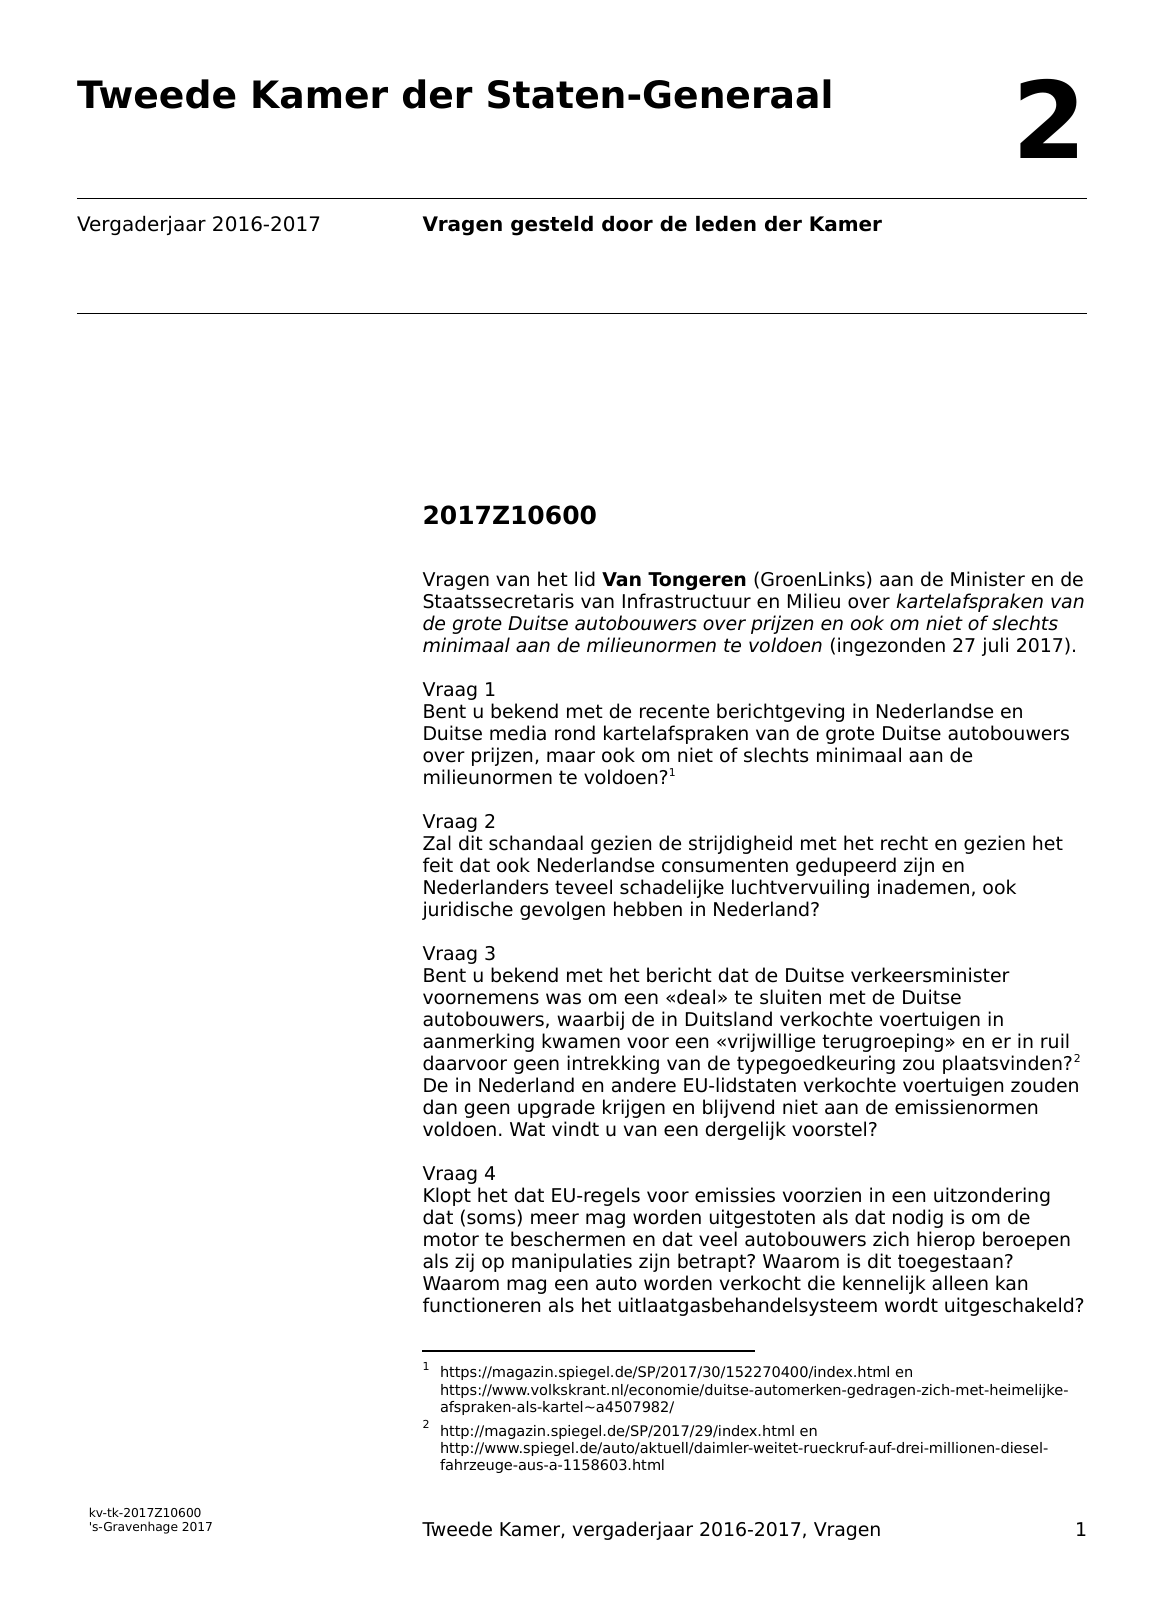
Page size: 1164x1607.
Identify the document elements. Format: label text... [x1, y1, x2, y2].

text kv-tk-2017Z10600 [88, 1506, 323, 1520]
text Bent u bekend met de recente berichtgeving in Nederlandse en Duitse media rond kartelafspraken van de grote Duitse autobouwers over prijzen, maar ook om niet of slechts minimaal aan de milieunormen te voldoen? [422, 701, 1087, 789]
table_header Tweede Kamer der Staten-Generaal [77, 59, 886, 198]
text Vraag 1 [422, 679, 1087, 701]
text http://magazin.spiegel.de/SP/2017/29/index.html en http://www.spiegel.de/auto/aktuell/daimler-weitet-rueckruf-auf-drei-millionen-diesel-fahrzeuge-aus-a-1158603.html [422, 1418, 1087, 1474]
text 's-Gravenhage 2017 [88, 1520, 323, 1534]
table_header 2 [886, 59, 1087, 198]
text Bent u bekend met het bericht dat de Duitse verkeersminister voornemens was om een «deal» te sluiten met de Duitse autobouwers, waarbij de in Duitsland verkochte voertuigen in aanmerking kwamen voor een «vrijwillige terugroeping» en er in ruil daarvoor geen intrekking van de typegoedkeuring zou plaatsvinden? De in Nederland en andere EU-lidstaten verkochte voertuigen zouden dan geen upgrade krijgen en blijvend niet aan de emissienormen voldoen. Wat vindt u van een dergelijk voorstel? [422, 965, 1087, 1141]
text Vraag 2 [422, 811, 1087, 833]
text Vraag 3 [422, 943, 1087, 965]
text Klopt het dat EU-regels voor emissies voorzien in een uitzondering dat (soms) meer mag worden uitgestoten als dat nodig is om de motor te beschermen en dat veel autobouwers zich hierop beroepen als zij op manipulaties zijn betrapt? Waarom is dit toegestaan? Waarom mag een auto worden verkocht die kennelijk alleen kan functioneren als het uitlaatgasbehandelsysteem wordt uitgeschakeld? [422, 1185, 1087, 1317]
text Vragen van het lid Van Tongeren (GroenLinks) aan de Minister en de Staatssecretaris van Infrastructuur en Milieu over kartelafspraken van de grote Duitse autobouwers over prijzen en ook om niet of slechts minimaal aan de milieunormen te voldoen (ingezonden 27 juli 2017). [422, 569, 1087, 657]
text Vraag 4 [422, 1163, 1087, 1185]
table_cell Vergaderjaar 2016-2017 [77, 199, 422, 313]
text 2017Z10600 [422, 501, 1087, 531]
table_cell Vragen gesteld door de leden der Kamer [422, 199, 1087, 313]
text https://magazin.spiegel.de/SP/2017/30/152270400/index.html en https://www.volkskrant.nl/economie/duitse-automerken-gedragen-zich-met-heimelijke-afspraken-als-kartel~a4507982/ [422, 1360, 1087, 1416]
text Zal dit schandaal gezien de strijdigheid met het recht en gezien het feit dat ook Nederlandse consumenten gedupeerd zijn en Nederlanders teveel schadelijke luchtvervuiling inademen, ook juridische gevolgen hebben in Nederland? [422, 833, 1087, 921]
